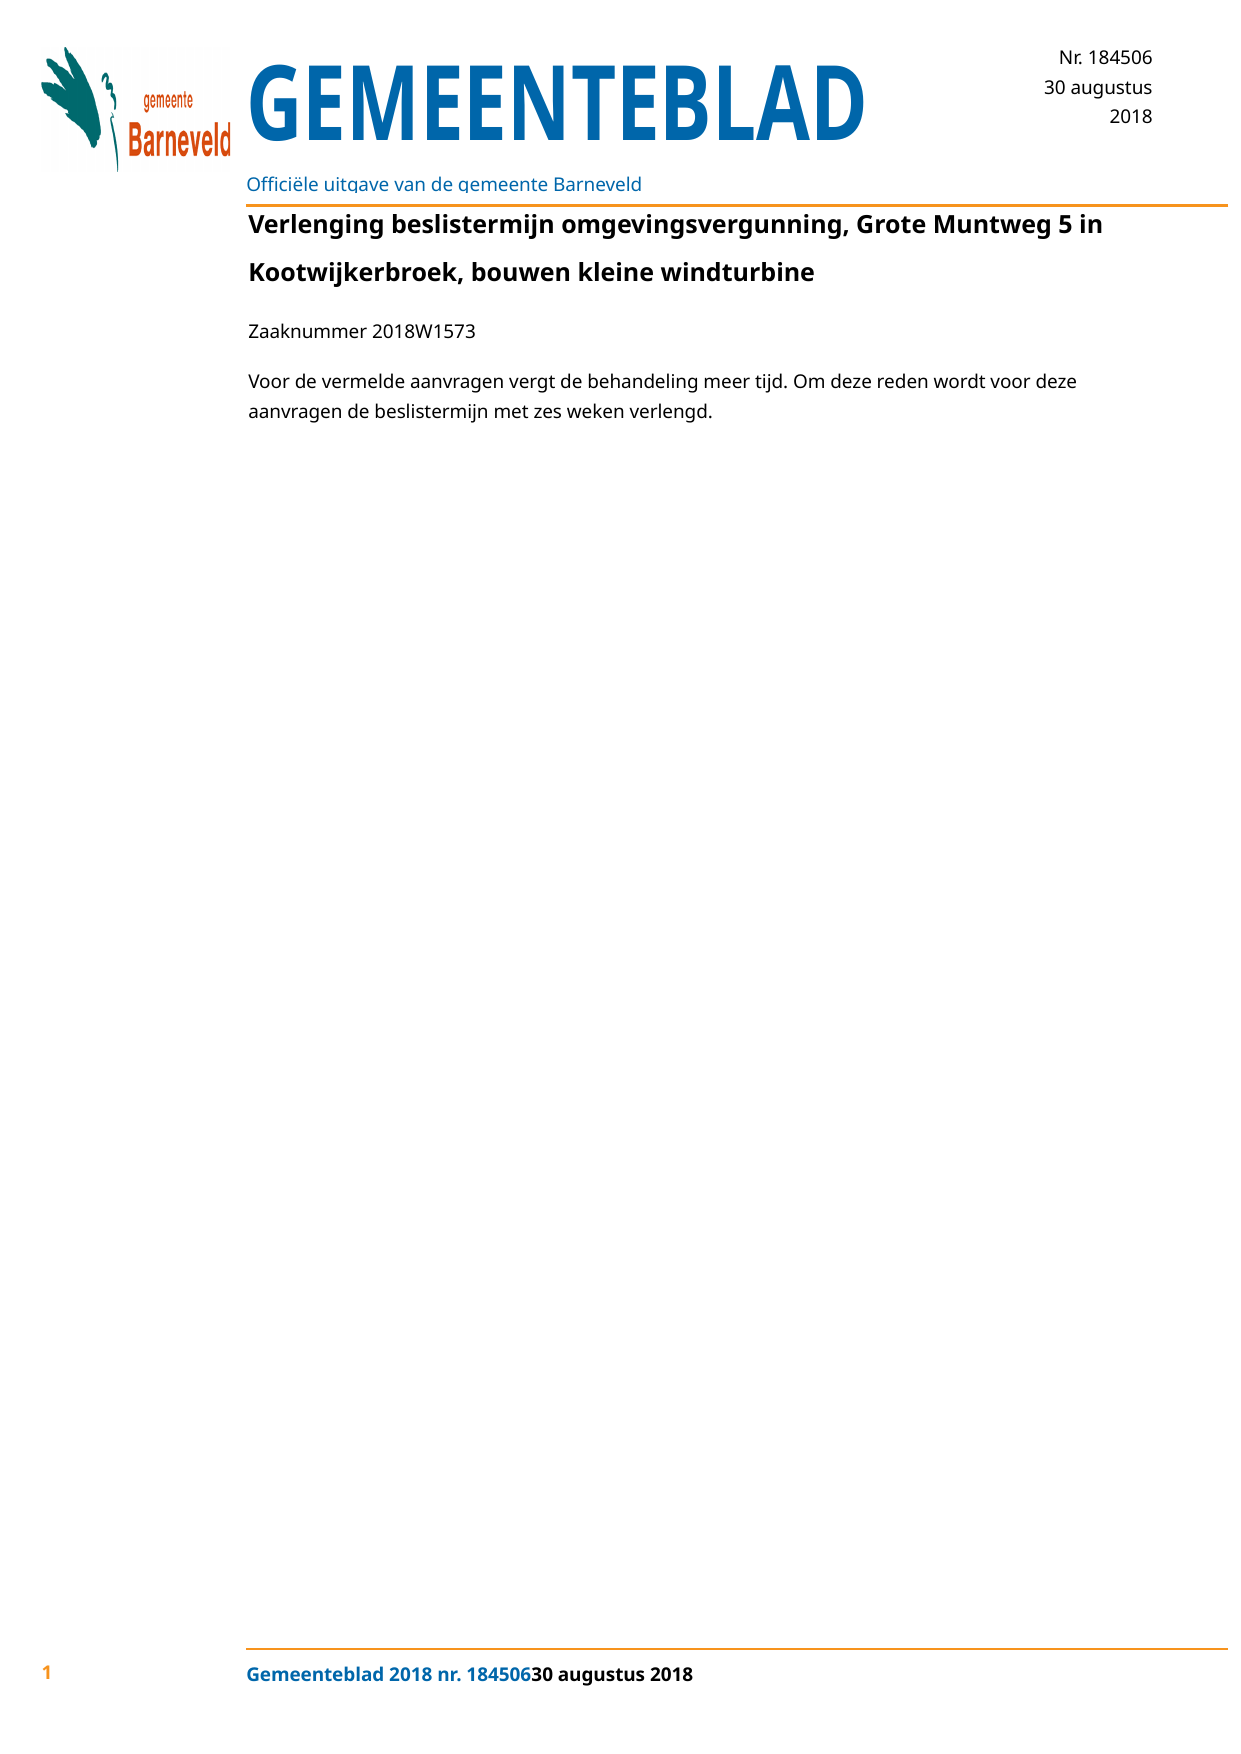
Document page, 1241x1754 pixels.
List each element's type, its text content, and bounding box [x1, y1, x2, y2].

picture [41, 47, 231, 172]
text Zaaknummer 2018W1573 [248, 318, 1152, 344]
text Voor de vermelde aanvragen vergt de behandeling meer tijd. Om deze reden wordt voor deze aanvragen de beslistermijn met zes weken verlengd. [248, 368, 1152, 424]
text Verlenging beslistermijn omgevingsvergunning, Grote Muntweg 5 in Kootwijkerbroek, bouwen kleine windturbine [248, 207, 1152, 288]
